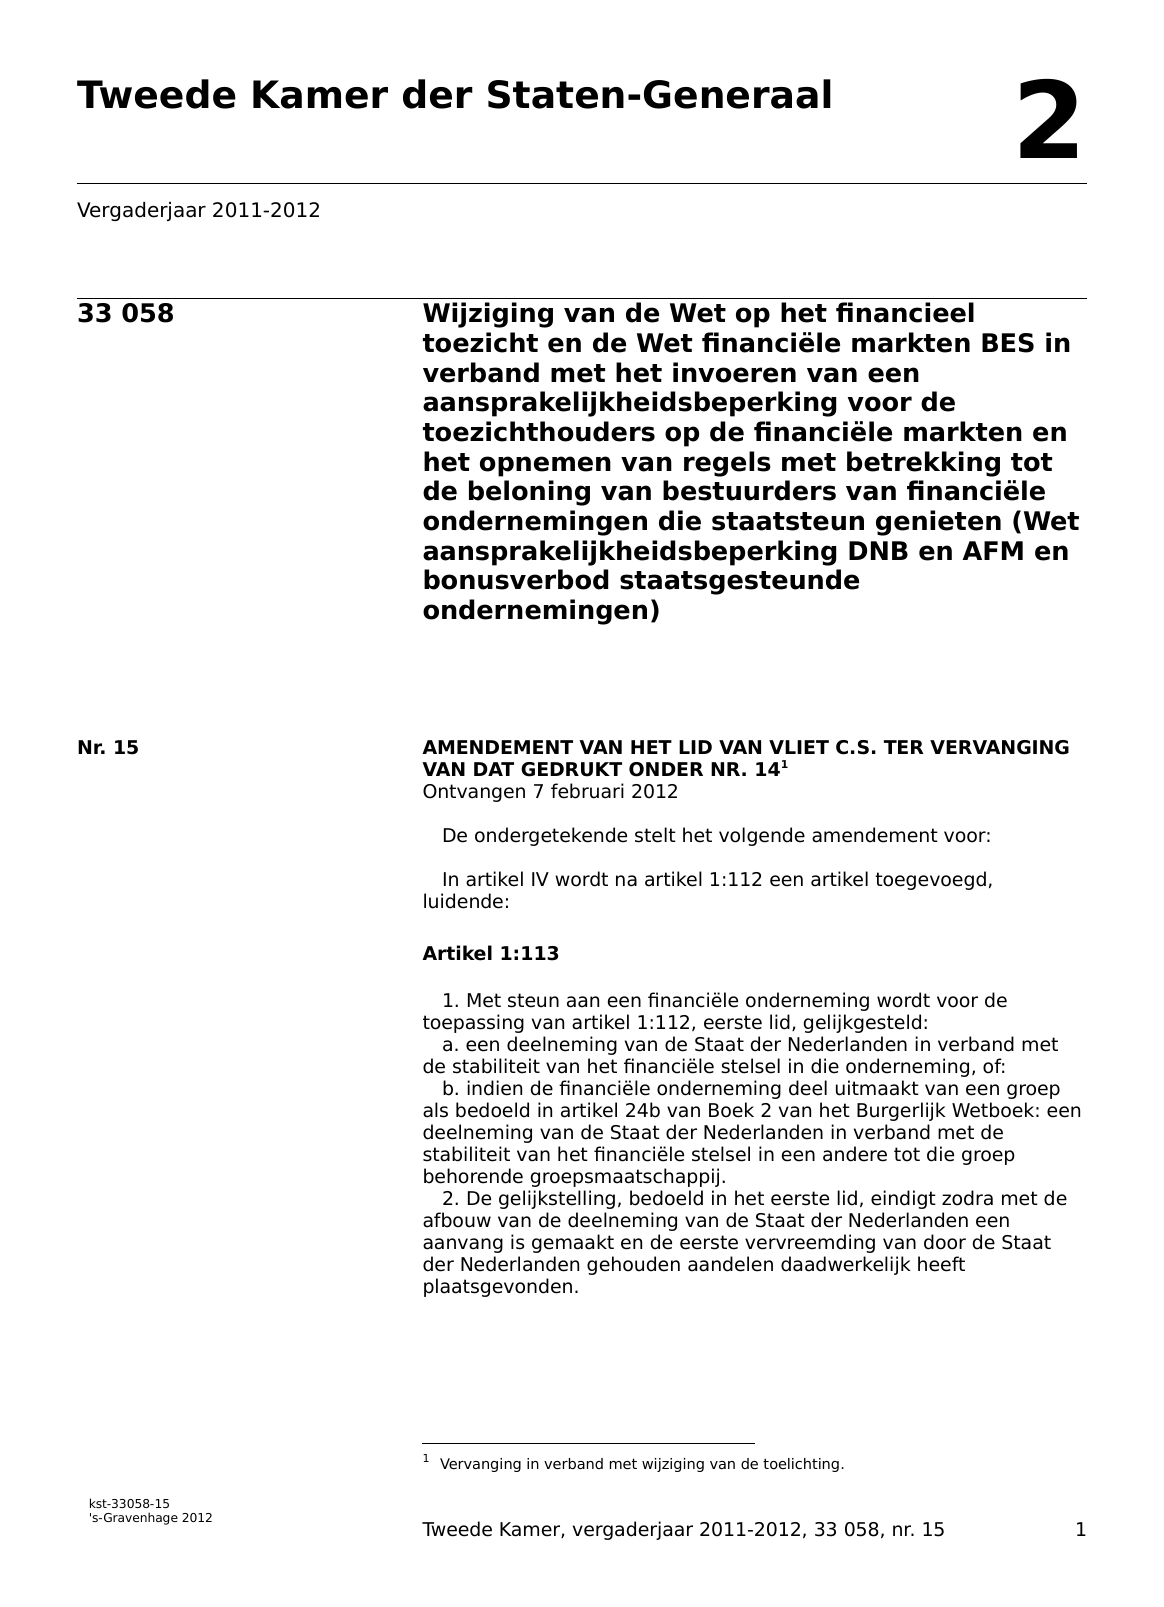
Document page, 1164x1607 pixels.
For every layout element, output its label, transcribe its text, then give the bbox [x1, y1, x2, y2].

text Ontvangen 7 februari 2012 [422, 781, 1087, 802]
text 's-Gravenhage 2012 [88, 1511, 323, 1525]
text 2. De gelijkstelling, bedoeld in het eerste lid, eindigt zodra met de afbouw van de deelneming van de Staat der Nederlanden een aanvang is gemaakt en de eerste vervreemding van door de Staat der Nederlanden gehouden aandelen daadwerkelijk heeft plaatsgevonden. [422, 1188, 1087, 1297]
table_header 2 [886, 59, 1087, 183]
text kst-33058-15 [88, 1497, 323, 1511]
subtitle 33 058 Wijziging van de Wet op het financieel toezicht en de Wet financiële markten BES in verband met het invoeren van een aansprakelijkheidsbeperking voor de toezichthouders op de financiële markten en het opnemen van regels met betrekking tot de beloning van bestuurders van financiële ondernemingen die staatsteun genieten (Wet aansprakelijkheidsbeperking DNB en AFM en bonusverbod staatsgesteunde ondernemingen) [77, 299, 1087, 626]
text b. indien de financiële onderneming deel uitmaakt van een groep als bedoeld in artikel 24b van Boek 2 van het Burgerlijk Wetboek: een deelneming van de Staat der Nederlanden in verband met de stabiliteit van het financiële stelsel in een andere tot die groep behorende groepsmaatschappij. [422, 1078, 1087, 1188]
text In artikel IV wordt na artikel 1:112 een artikel toegevoegd, luidende: [422, 869, 1087, 913]
table_header Tweede Kamer der Staten-Generaal [77, 59, 886, 183]
text Vervanging in verband met wijziging van de toelichting. [422, 1452, 1087, 1474]
subtitle Artikel 1:113 [422, 943, 1087, 965]
subtitle Nr. 15 AMENDEMENT VAN HET LID VAN VLIET C.S. TER VERVANGING VAN DAT GEDRUKT ONDER NR. 14 [77, 737, 1087, 781]
table_cell Vergaderjaar 2011-2012 [77, 184, 1087, 298]
text a. een deelneming van de Staat der Nederlanden in verband met de stabiliteit van het financiële stelsel in die onderneming, of: [422, 1034, 1087, 1078]
text De ondergetekende stelt het volgende amendement voor: [422, 825, 1087, 847]
text 1. Met steun aan een financiële onderneming wordt voor de toepassing van artikel 1:112, eerste lid, gelijkgesteld: [422, 990, 1087, 1034]
